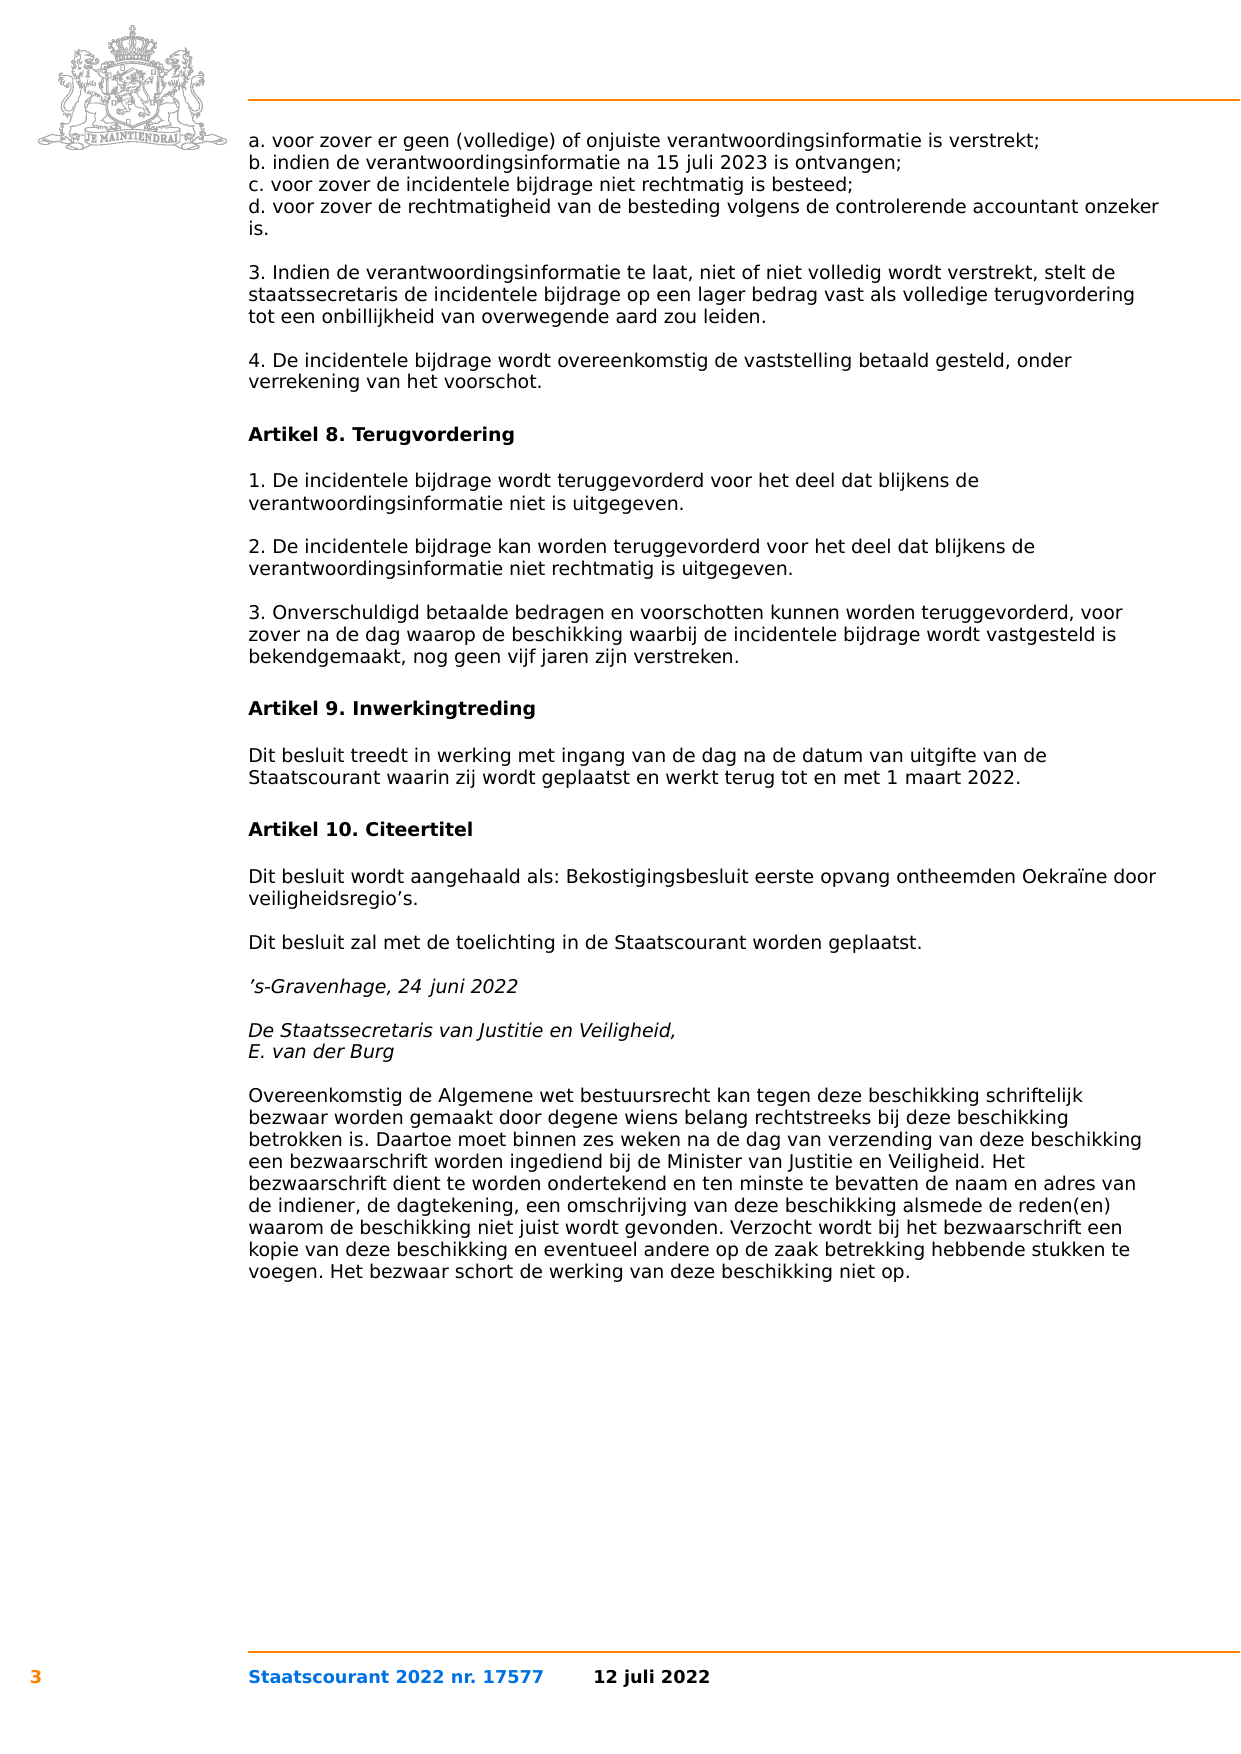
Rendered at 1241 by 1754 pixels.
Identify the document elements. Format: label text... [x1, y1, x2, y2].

text Dit besluit treedt in werking met ingang van de dag na de datum van uitgifte van de Staatscourant waarin zij wordt geplaatst en werkt terug tot en met 1 maart 2022. [248, 745, 1163, 789]
text ’s-Gravenhage, 24 juni 2022 [248, 976, 1163, 998]
text d. voor zover de rechtmatigheid van de besteding volgens de controlerende accountant onzeker is. [248, 196, 1163, 240]
text 2. De incidentele bijdrage kan worden teruggevorderd voor het deel dat blijkens de verantwoordingsinformatie niet rechtmatig is uitgegeven. [248, 536, 1163, 580]
subtitle Artikel 10. Citeertitel [248, 819, 1163, 841]
text Dit besluit wordt aangehaald als: Bekostigingsbesluit eerste opvang ontheemden Oekraïne door veiligheidsregio’s. [248, 866, 1163, 910]
subtitle Artikel 8. Terugvordering [248, 423, 1163, 445]
text c. voor zover de incidentele bijdrage niet rechtmatig is besteed; [248, 174, 1163, 196]
text 1. De incidentele bijdrage wordt teruggevorderd voor het deel dat blijkens de verantwoordingsinformatie niet is uitgegeven. [248, 470, 1163, 514]
text De Staatssecretaris van Justitie en Veiligheid, E. van der Burg [248, 1019, 1163, 1063]
subtitle Artikel 9. Inwerkingtreding [248, 698, 1163, 720]
text 3. Indien de verantwoordingsinformatie te laat, niet of niet volledig wordt verstrekt, stelt de staatssecretaris de incidentele bijdrage op een lager bedrag vast als volledige terugvordering tot een onbillijkheid van overwegende aard zou leiden. [248, 262, 1163, 328]
text a. voor zover er geen (volledige) of onjuiste verantwoordingsinformatie is verstrekt; [248, 130, 1163, 152]
text Dit besluit zal met de toelichting in de Staatscourant worden geplaatst. [248, 932, 1163, 954]
text 3. Onverschuldigd betaalde bedragen en voorschotten kunnen worden teruggevorderd, voor zover na de dag waarop de beschikking waarbij de incidentele bijdrage wordt vastgesteld is bekendgemaakt, nog geen vijf jaren zijn verstreken. [248, 602, 1163, 668]
text Overeenkomstig de Algemene wet bestuursrecht kan tegen deze beschikking schriftelijk bezwaar worden gemaakt door degene wiens belang rechtstreeks bij deze beschikking betrokken is. Daartoe moet binnen zes weken na de dag van verzending van deze beschikking een bezwaarschrift worden ingediend bij de Minister van Justitie en Veiligheid. Het bezwaarschrift dient te worden ondertekend en ten minste te bevatten de naam en adres van de indiener, de dagtekening, een omschrijving van deze beschikking alsmede de reden(en) waarom de beschikking niet juist wordt gevonden. Verzocht wordt bij het bezwaarschrift een kopie van deze beschikking en eventueel andere op de zaak betrekking hebbende stukken te voegen. Het bezwaar schort de werking van deze beschikking niet op. [248, 1085, 1163, 1283]
text 4. De incidentele bijdrage wordt overeenkomstig de vaststelling betaald gesteld, onder verrekening van het voorschot. [248, 349, 1163, 393]
text b. indien de verantwoordingsinformatie na 15 juli 2023 is ontvangen; [248, 152, 1163, 174]
picture [38, 25, 227, 150]
